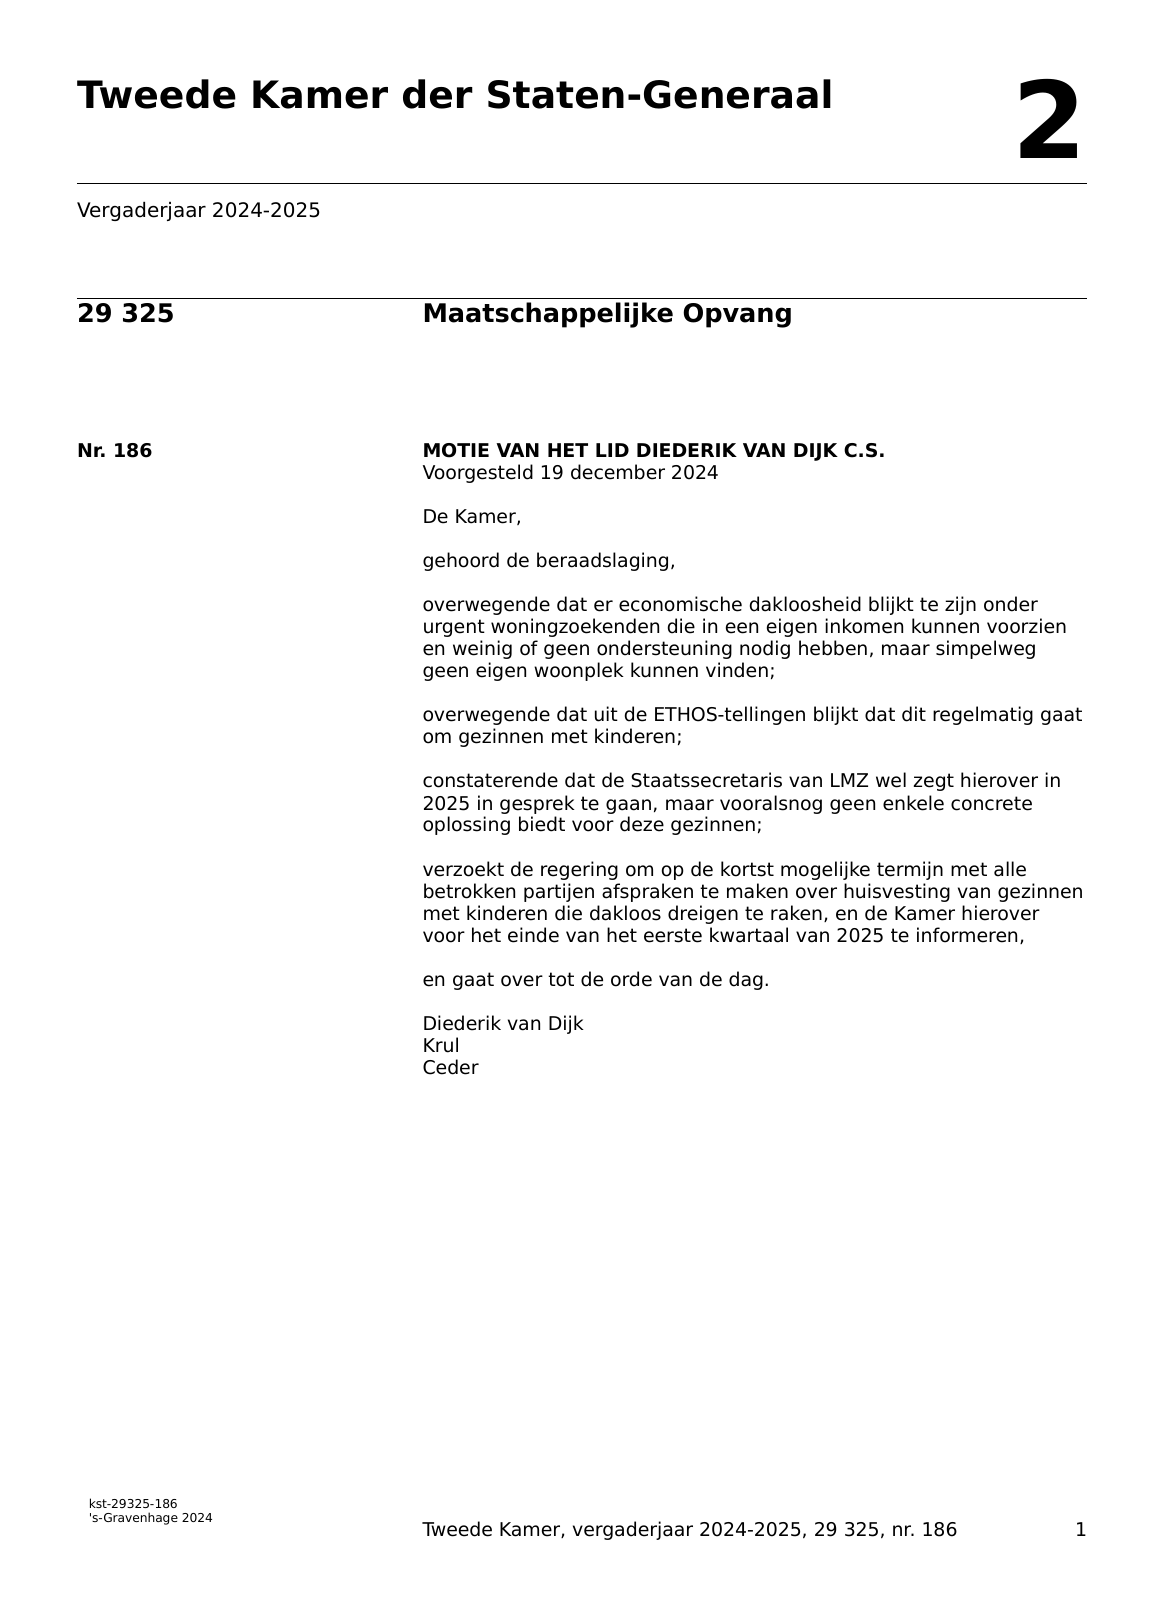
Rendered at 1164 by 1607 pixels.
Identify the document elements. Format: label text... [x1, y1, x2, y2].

table_header Tweede Kamer der Staten-Generaal [77, 59, 886, 183]
text Ceder [422, 1057, 1087, 1079]
text overwegende dat er economische dakloosheid blijkt te zijn onder urgent woningzoekenden die in een eigen inkomen kunnen voorzien en weinig of geen ondersteuning nodig hebben, maar simpelweg geen eigen woonplek kunnen vinden; [422, 594, 1087, 682]
table_header 2 [886, 59, 1087, 183]
table_cell Vergaderjaar 2024-2025 [77, 184, 1087, 298]
text 's-Gravenhage 2024 [88, 1511, 323, 1525]
text Diederik van Dijk [422, 1013, 1087, 1035]
text en gaat over tot de orde van de dag. [422, 969, 1087, 991]
text constaterende dat de Staatssecretaris van LMZ wel zegt hierover in 2025 in gesprek te gaan, maar vooralsnog geen enkele concrete oplossing biedt voor deze gezinnen; [422, 770, 1087, 836]
text gehoord de beraadslaging, [422, 550, 1087, 572]
text Krul [422, 1035, 1087, 1057]
subtitle 29 325 Maatschappelijke Opvang [77, 299, 1087, 329]
text kst-29325-186 [88, 1497, 323, 1511]
text De Kamer, [422, 506, 1087, 528]
text verzoekt de regering om op de kortst mogelijke termijn met alle betrokken partijen afspraken te maken over huisvesting van gezinnen met kinderen die dakloos dreigen te raken, en de Kamer hierover voor het einde van het eerste kwartaal van 2025 te informeren, [422, 858, 1087, 946]
subtitle Nr. 186 MOTIE VAN HET LID DIEDERIK VAN DIJK C.S. [77, 440, 1087, 462]
text Voorgesteld 19 december 2024 [422, 462, 1087, 484]
text overwegende dat uit de ETHOS-tellingen blijkt dat dit regelmatig gaat om gezinnen met kinderen; [422, 704, 1087, 748]
